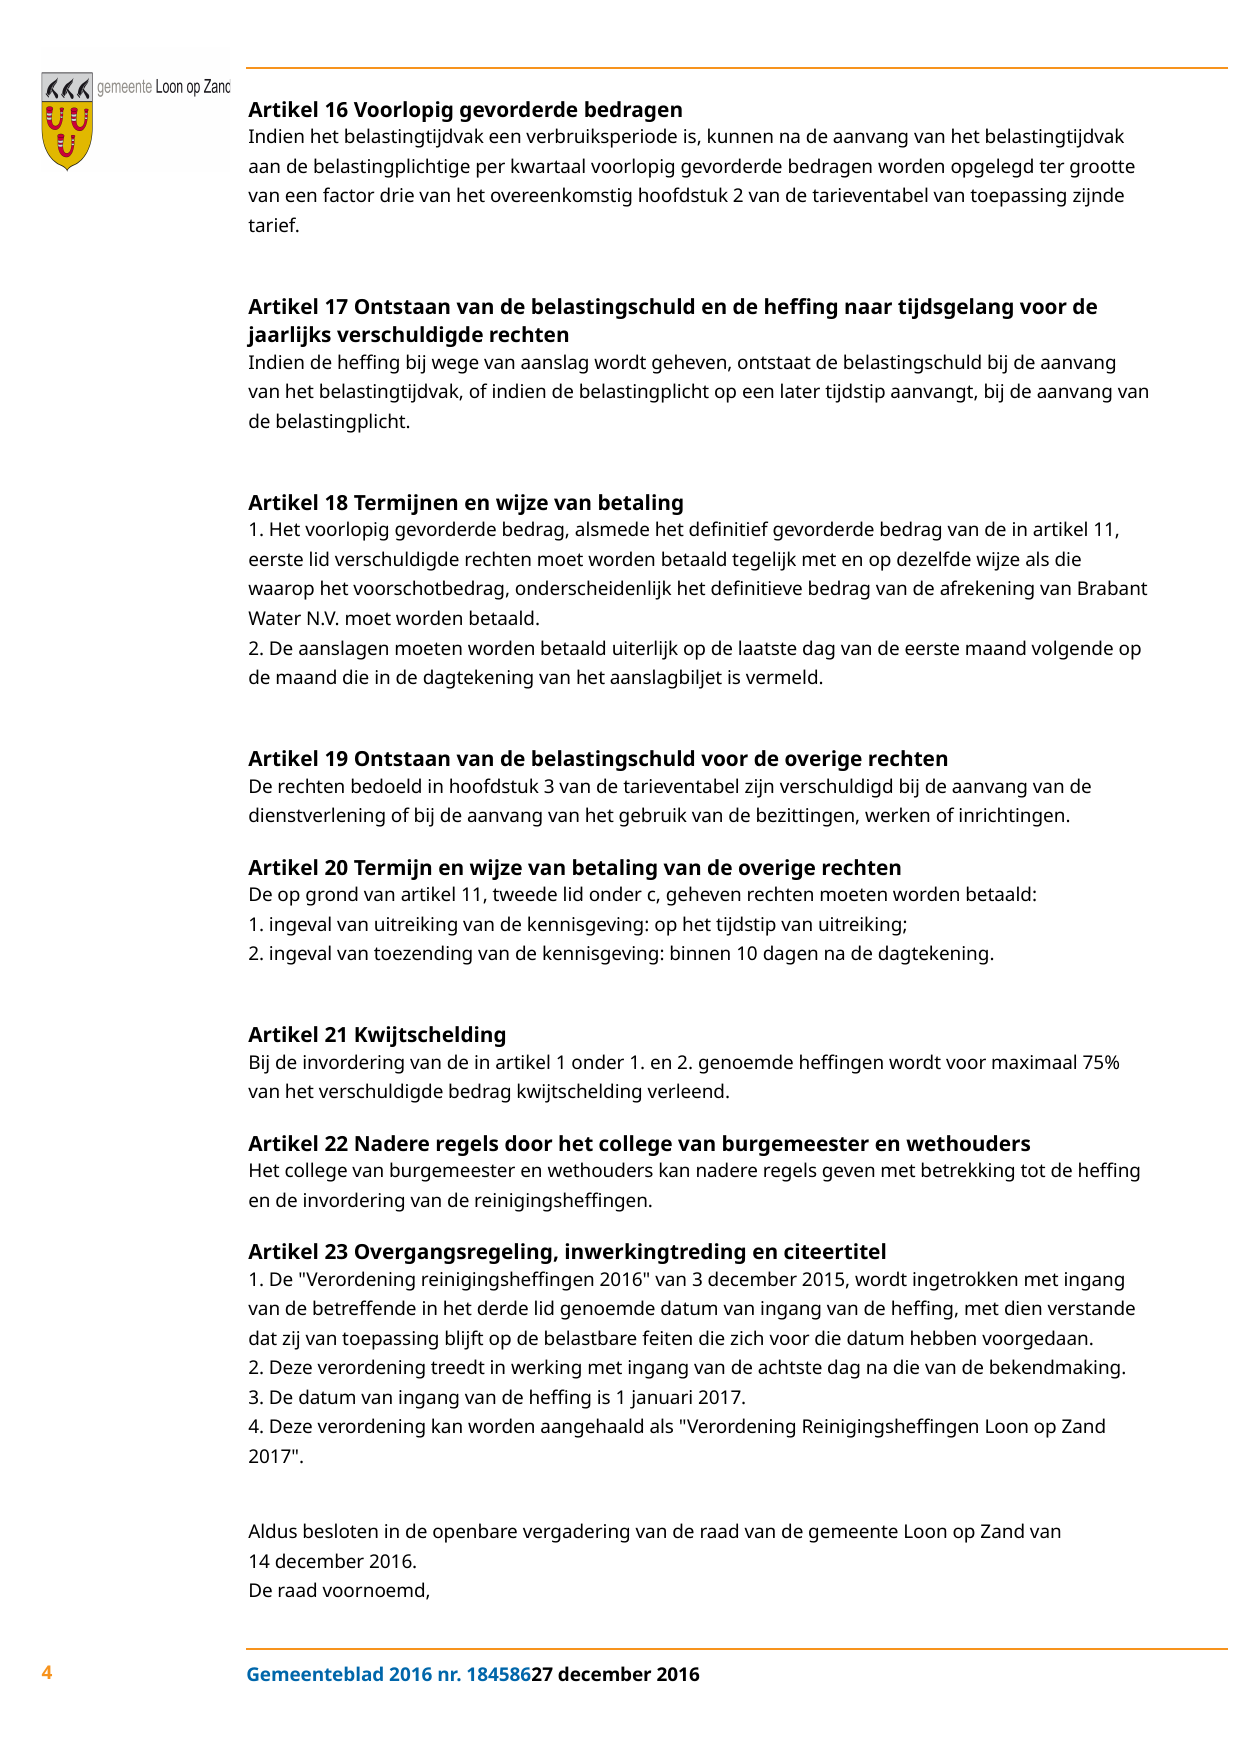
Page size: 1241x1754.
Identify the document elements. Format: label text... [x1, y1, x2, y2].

text Artikel 17 Ontstaan van de belastingschuld en de heffing naar tijdsgelang voor de jaarlijks verschuldigde rechten [248, 292, 1152, 349]
text Artikel 22 Nadere regels door het college van burgemeester en wethouders [248, 1129, 1152, 1157]
text 2. Deze verordening treedt in werking met ingang van de achtste dag na die van de bekendmaking. [248, 1354, 1152, 1380]
text Indien het belastingtijdvak een verbruiksperiode is, kunnen na de aanvang van het belastingtijdvak aan de belastingplichtige per kwartaal voorlopig gevorderde bedragen worden opgelegd ter grootte van een factor drie van het overeenkomstig hoofdstuk 2 van de tarieventabel van toepassing zijnde tarief. [248, 123, 1152, 238]
text 2. De aanslagen moeten worden betaald uiterlijk op de laatste dag van de eerste maand volgende op de maand die in de dagtekening van het aanslagbiljet is vermeld. [248, 635, 1152, 690]
text De rechten bedoeld in hoofdstuk 3 van de tarieventabel zijn verschuldigd bij de aanvang van de dienstverlening of bij de aanvang van het gebruik van de bezittingen, werken of inrichtingen. [248, 773, 1152, 828]
text De raad voornoemd, [248, 1578, 1152, 1603]
picture [41, 47, 231, 172]
text 1. Het voorlopig gevorderde bedrag, alsmede het definitief gevorderde bedrag van de in artikel 11, eerste lid verschuldigde rechten moet worden betaald tegelijk met en op dezelfde wijze als die waarop het voorschotbedrag, onderscheidenlijk het definitieve bedrag van de afrekening van Brabant Water N.V. moet worden betaald. [248, 516, 1152, 631]
text Artikel 18 Termijnen en wijze van betaling [248, 488, 1152, 516]
text Het college van burgemeester en wethouders kan nadere regels geven met betrekking tot de heffing en de invordering van de reinigingsheffingen. [248, 1157, 1152, 1213]
text 2. ingeval van toezending van de kennisgeving: binnen 10 dagen na de dagtekening. [248, 940, 1152, 966]
text 1. De "Verordening reinigingsheffingen 2016" van 3 december 2015, wordt ingetrokken met ingang van de betreffende in het derde lid genoemde datum van ingang van de heffing, met dien verstande dat zij van toepassing blijft op de belastbare feiten die zich voor die datum hebben voorgedaan. [248, 1266, 1152, 1351]
text 1. ingeval van uitreiking van de kennisgeving: op het tijdstip van uitreiking; [248, 911, 1152, 937]
text Indien de heffing bij wege van aanslag wordt geheven, ontstaat de belastingschuld bij de aanvang [248, 349, 1152, 374]
text De op grond van artikel 11, tweede lid onder c, geheven rechten moeten worden betaald: [248, 881, 1152, 907]
text Artikel 19 Ontstaan van de belastingschuld voor de overige rechten [248, 744, 1152, 773]
text Aldus besloten in de openbare vergadering van de raad van de gemeente Loon op Zand van [248, 1518, 1152, 1544]
text 3. De datum van ingang van de heffing is 1 januari 2017. [248, 1384, 1152, 1410]
text Artikel 16 Voorlopig gevorderde bedragen [248, 95, 1152, 123]
text Artikel 20 Termijn en wijze van betaling van de overige rechten [248, 853, 1152, 881]
text 14 december 2016. [248, 1548, 1152, 1574]
text 4. Deze verordening kan worden aangehaald als "Verordening Reinigingsheffingen Loon op Zand 2017". [248, 1414, 1152, 1469]
text Artikel 21 Kwijtschelding [248, 1020, 1152, 1049]
text Bij de invordering van de in artikel 1 onder 1. en 2. genoemde heffingen wordt voor maximaal 75% van het verschuldigde bedrag kwijtschelding verleend. [248, 1049, 1152, 1104]
text van het belastingtijdvak, of indien de belastingplicht op een later tijdstip aanvangt, bij de aanvang van de belastingplicht. [248, 378, 1152, 434]
text Artikel 23 Overgangsregeling, inwerkingtreding en citeertitel [248, 1237, 1152, 1266]
